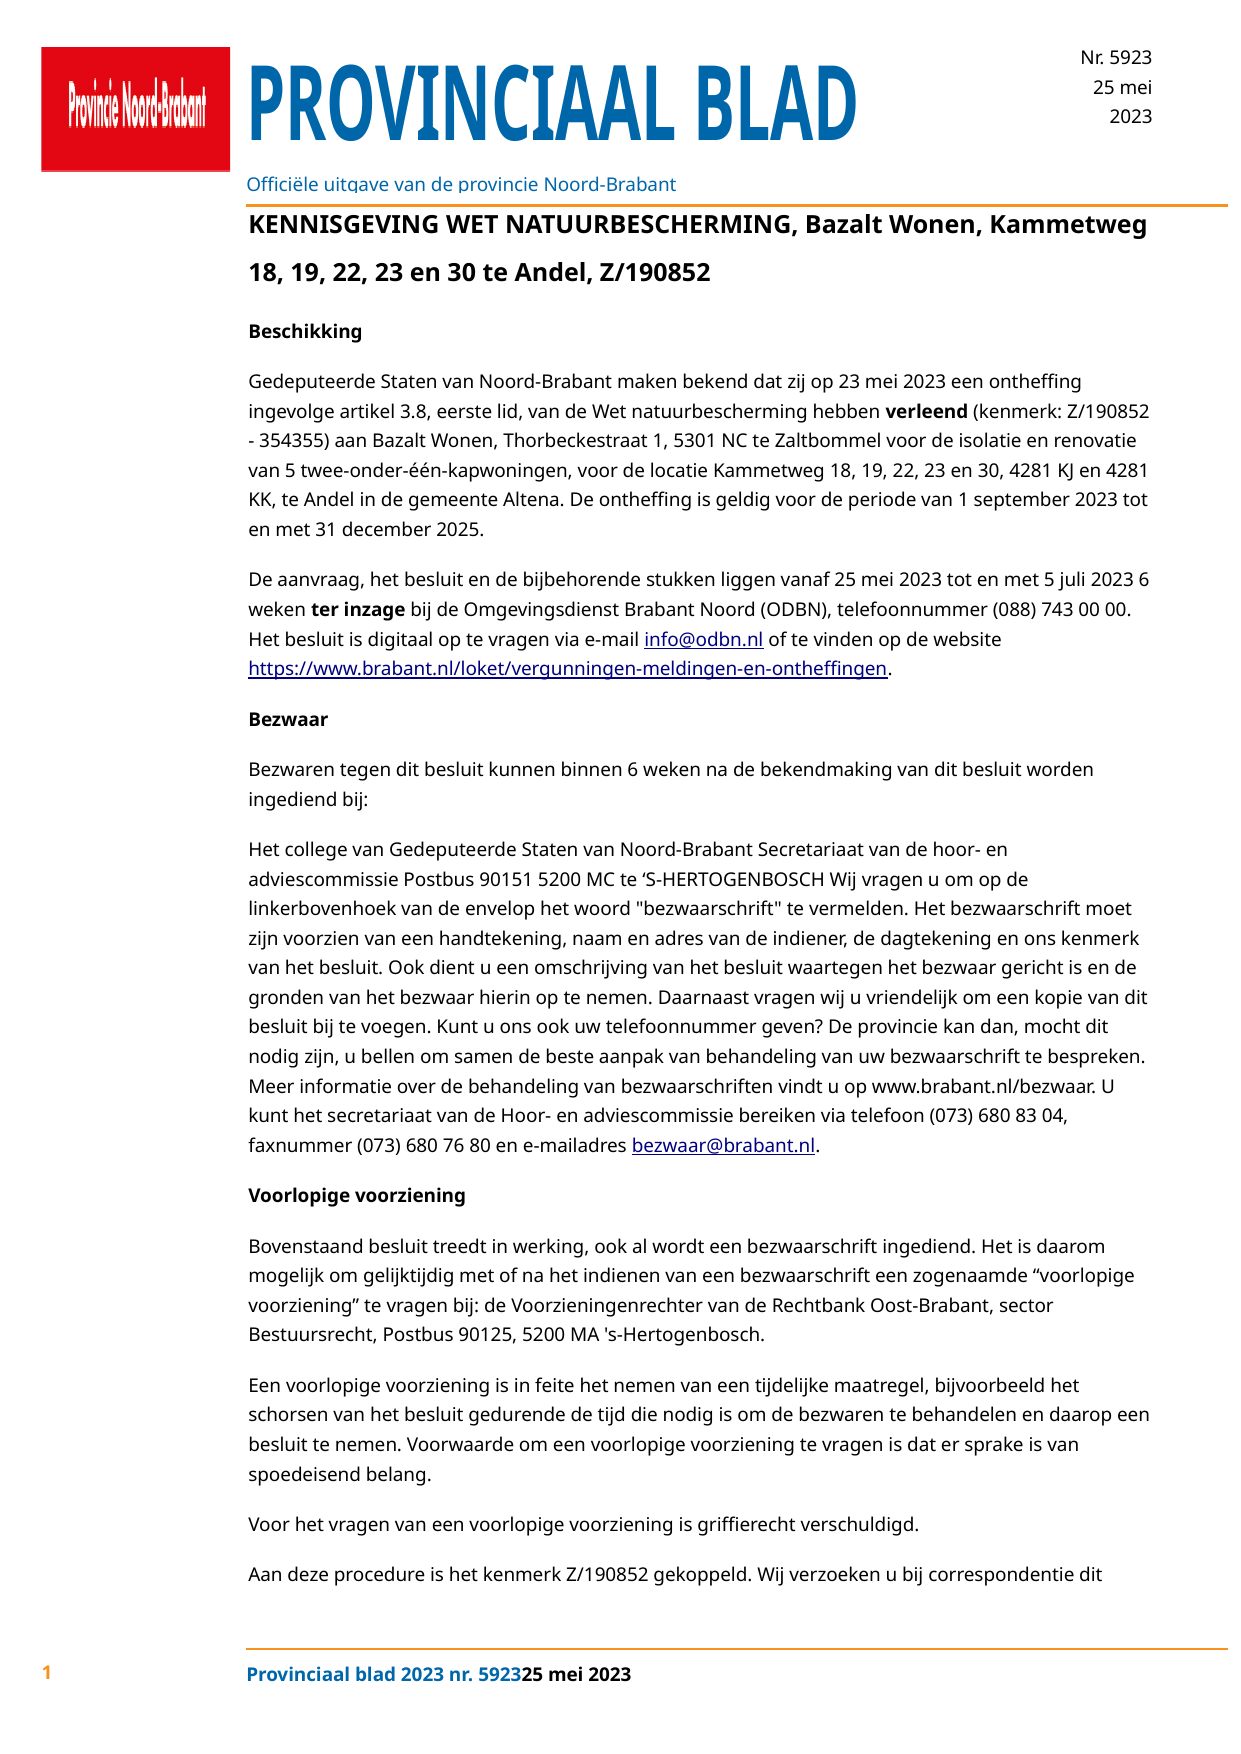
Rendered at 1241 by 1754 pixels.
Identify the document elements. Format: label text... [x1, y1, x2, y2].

text Bezwaren tegen dit besluit kunnen binnen 6 weken na de bekendmaking van dit besluit worden ingediend bij: [248, 756, 1152, 812]
text Een voorlopige voorziening is in feite het nemen van een tijdelijke maatregel, bijvoorbeeld het schorsen van het besluit gedurende de tijd die nodig is om de bezwaren te behandelen en daarop een besluit te nemen. Voorwaarde om een voorlopige voorziening te vragen is dat er sprake is van spoedeisend belang. [248, 1372, 1152, 1487]
text Bovenstaand besluit treedt in werking, ook al wordt een bezwaarschrift ingediend. Het is daarom mogelijk om gelijktijdig met of na het indienen van een bezwaarschrift een zogenaamde “voorlopige voorziening” te vragen bij: de Voorzieningenrechter van de Rechtbank Oost-Brabant, sector Bestuursrecht, Postbus 90125, 5200 MA 's-Hertogenbosch. [248, 1233, 1152, 1347]
text KENNISGEVING WET NATUURBESCHERMING, Bazalt Wonen, Kammetweg 18, 19, 22, 23 en 30 te Andel, Z/190852 [248, 207, 1152, 288]
text Voor het vragen van een voorlopige voorziening is griffierecht verschuldigd. [248, 1511, 1152, 1537]
text Beschikking [248, 318, 1152, 344]
picture [41, 47, 231, 172]
text Bezwaar [248, 706, 1152, 732]
text De aanvraag, het besluit en de bijbehorende stukken liggen vanaf 25 mei 2023 tot en met 5 juli 2023 6 weken ter inzage bij de Omgevingsdienst Brabant Noord (ODBN), telefoonnummer (088) 743 00 00. Het besluit is digitaal op te vragen via e-mail info@odbn.nl of te vinden op de website https://www.brabant.nl/loket/vergunningen-meldingen-en-ontheffingen. [248, 567, 1152, 681]
text Voorlopige voorziening [248, 1182, 1152, 1208]
text Gedeputeerde Staten van Noord-Brabant maken bekend dat zij op 23 mei 2023 een ontheffing ingevolge artikel 3.8, eerste lid, van de Wet natuurbescherming hebben verleend (kenmerk: Z/190852 - 354355) aan Bazalt Wonen, Thorbeckestraat 1, 5301 NC te Zaltbommel voor de isolatie en renovatie van 5 twee-onder-één-kapwoningen, voor de locatie Kammetweg 18, 19, 22, 23 en 30, 4281 KJ en 4281 KK, te Andel in de gemeente Altena. De ontheffing is geldig voor de periode van 1 september 2023 tot en met 31 december 2025. [248, 368, 1152, 542]
text Aan deze procedure is het kenmerk Z/190852 gekoppeld. Wij verzoeken u bij correspondentie dit [248, 1562, 1152, 1587]
text Het college van Gedeputeerde Staten van Noord-Brabant Secretariaat van de hoor- en adviescommissie Postbus 90151 5200 MC te ‘S‑HERTOGENBOSCH Wij vragen u om op de linkerbovenhoek van de envelop het woord "bezwaarschrift" te vermelden. Het bezwaarschrift moet zijn voorzien van een handtekening, naam en adres van de indiener, de dagtekening en ons kenmerk van het besluit. Ook dient u een omschrijving van het besluit waartegen het bezwaar gericht is en de gronden van het bezwaar hierin op te nemen. Daarnaast vragen wij u vriendelijk om een kopie van dit besluit bij te voegen. Kunt u ons ook uw telefoonnummer geven? De provincie kan dan, mocht dit nodig zijn, u bellen om samen de beste aanpak van behandeling van uw bezwaarschrift te bespreken. Meer informatie over de behandeling van bezwaarschriften vindt u op www.brabant.nl/bezwaar. U kunt het secretariaat van de Hoor- en adviescommissie bereiken via telefoon (073) 680 83 04, faxnummer (073) 680 76 80 en e-mailadres bezwaar@brabant.nl. [248, 836, 1152, 1158]
